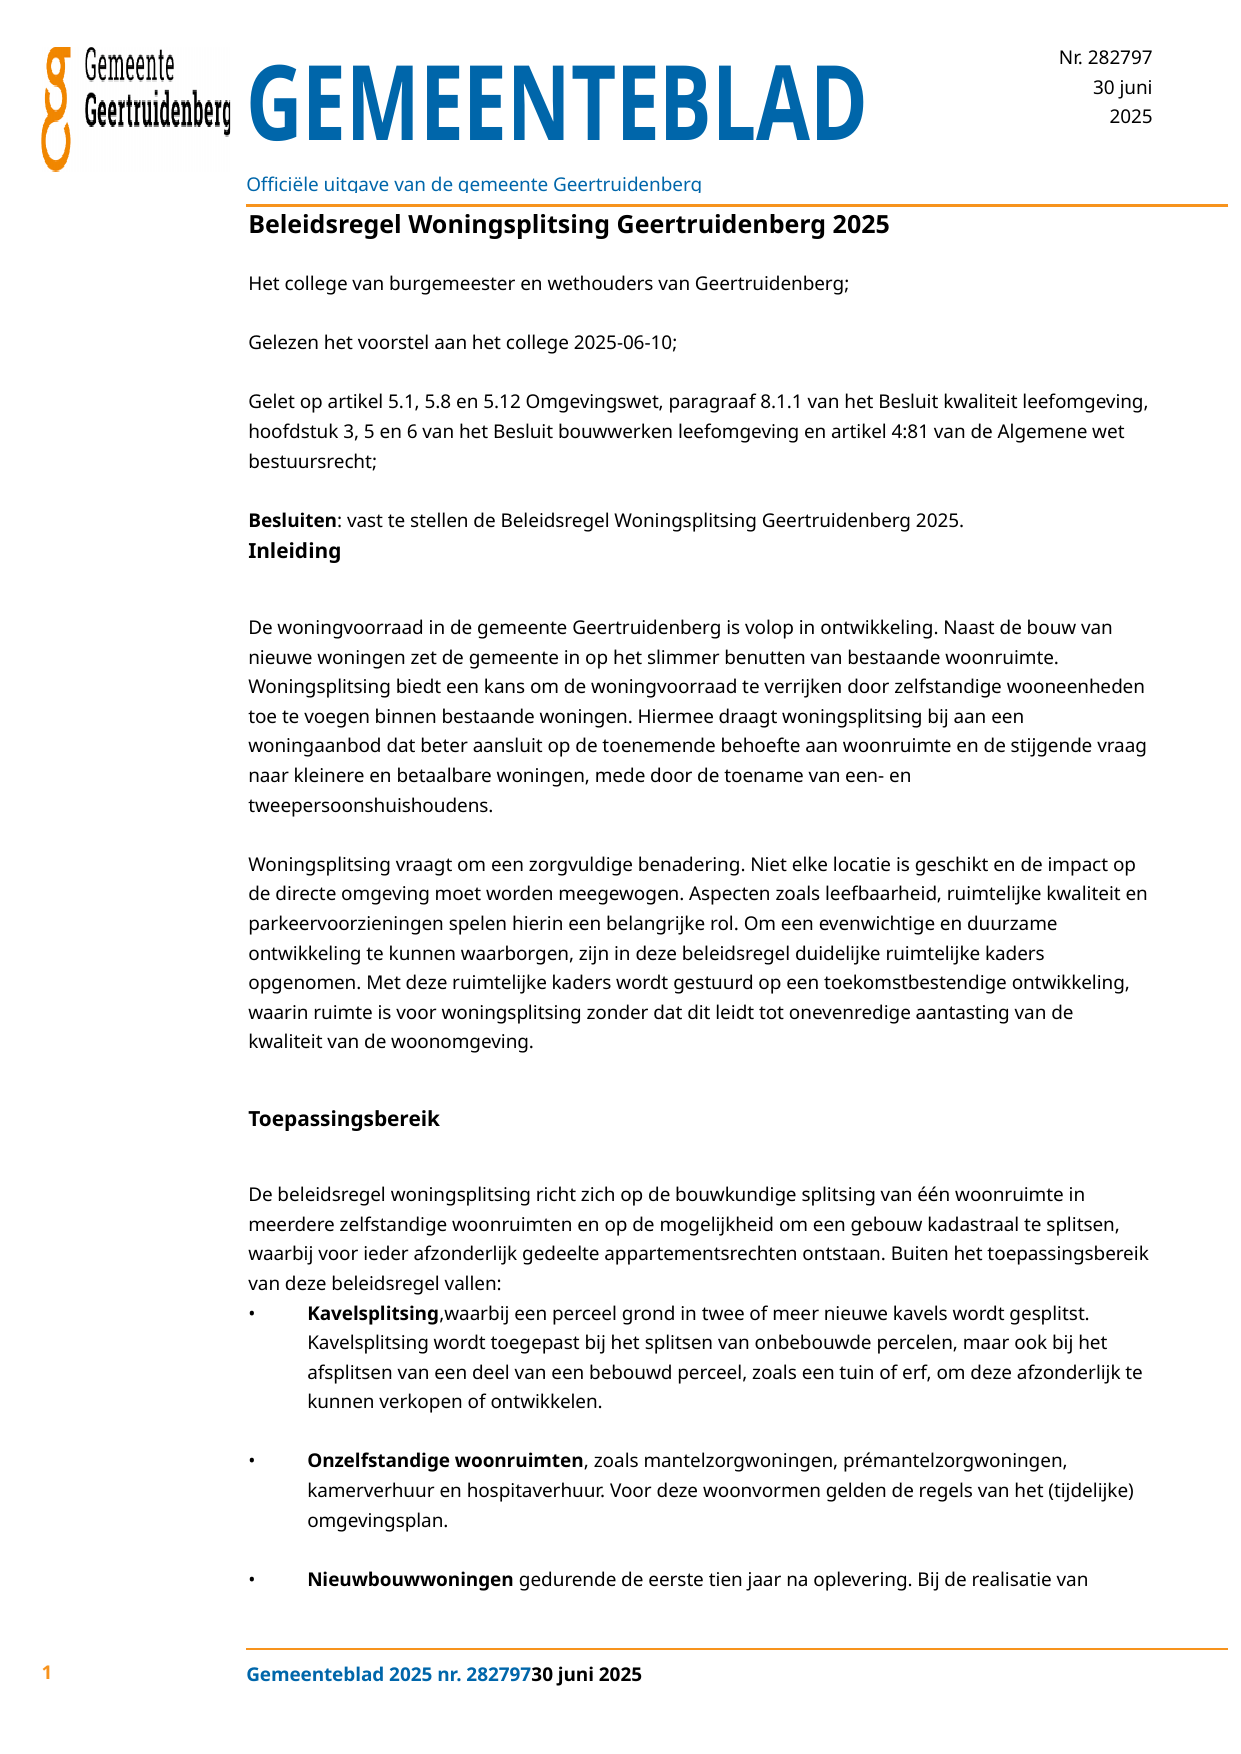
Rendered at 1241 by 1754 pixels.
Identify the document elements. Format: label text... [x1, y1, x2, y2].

text Gelet op artikel 5.1, 5.8 en 5.12 Omgevingswet, paragraaf 8.1.1 van het Besluit kwaliteit leefomgeving, hoofdstuk 3, 5 en 6 van het Besluit bouwwerken leefomgeving en artikel 4:81 van de Algemene wet bestuursrecht; [248, 389, 1152, 473]
text De woningvoorraad in de gemeente Geertruidenberg is volop in ontwikkeling. Naast de bouw van nieuwe woningen zet de gemeente in op het slimmer benutten van bestaande woonruimte. Woningsplitsing biedt een kans om de woningvoorraad te verrijken door zelfstandige wooneenheden toe te voegen binnen bestaande woningen. Hiermee draagt woningsplitsing bij aan een woningaanbod dat beter aansluit op de toenemende behoefte aan woonruimte en de stijgende vraag naar kleinere en betaalbare woningen, mede door de toename van een- en tweepersoonshuishoudens. [248, 614, 1152, 817]
text Gelezen het voorstel aan het college 2025-06-10; [248, 329, 1152, 355]
text Het college van burgemeester en wethouders van Geertruidenberg; [248, 270, 1152, 296]
picture [41, 47, 231, 172]
text De beleidsregel woningsplitsing richt zich op de bouwkundige splitsing van één woonruimte in meerdere zelfstandige woonruimten en op de mogelijkheid om een gebouw kadastraal te splitsen, waarbij voor ieder afzonderlijk gedeelte appartementsrechten ontstaan. Buiten het toepassingsbereik van deze beleidsregel vallen: [248, 1181, 1152, 1296]
text Beleidsregel Woningsplitsing Geertruidenberg 2025 [248, 207, 1152, 241]
text Besluiten: vast te stellen de Beleidsregel Woningsplitsing Geertruidenberg 2025. [248, 507, 1152, 533]
list Onzelfstandige woonruimten, zoals mantelzorgwoningen, prémantelzorgwoningen, kamerverhuur en hospitaverhuur. Voor deze woonvormen gelden de regels van het (tijdelijke) omgevingsplan. [248, 1448, 1152, 1532]
text Woningsplitsing vraagt om een zorgvuldige benadering. Niet elke locatie is geschikt en de impact op de directe omgeving moet worden meegewogen. Aspecten zoals leefbaarheid, ruimtelijke kwaliteit en parkeervoorzieningen spelen hierin een belangrijke rol. Om een evenwichtige en duurzame ontwikkeling te kunnen waarborgen, zijn in deze beleidsregel duidelijke ruimtelijke kaders opgenomen. Met deze ruimtelijke kaders wordt gestuurd op een toekomstbestendige ontwikkeling, waarin ruimte is voor woningsplitsing zonder dat dit leidt tot onevenredige aantasting van de kwaliteit van de woonomgeving. [248, 851, 1152, 1054]
text Inleiding [248, 537, 1152, 565]
list Nieuwbouwwoningen gedurende de eerste tien jaar na oplevering. Bij de realisatie van [248, 1566, 1152, 1592]
text Toepassingsbereik [248, 1104, 1152, 1132]
list Kavelsplitsing,waarbij een perceel grond in twee of meer nieuwe kavels wordt gesplitst. Kavelsplitsing wordt toegepast bij het splitsen van onbebouwde percelen, maar ook bij het afsplitsen van een deel van een bebouwd perceel, zoals een tuin of erf, om deze afzonderlijk te kunnen verkopen of ontwikkelen. [248, 1300, 1152, 1414]
